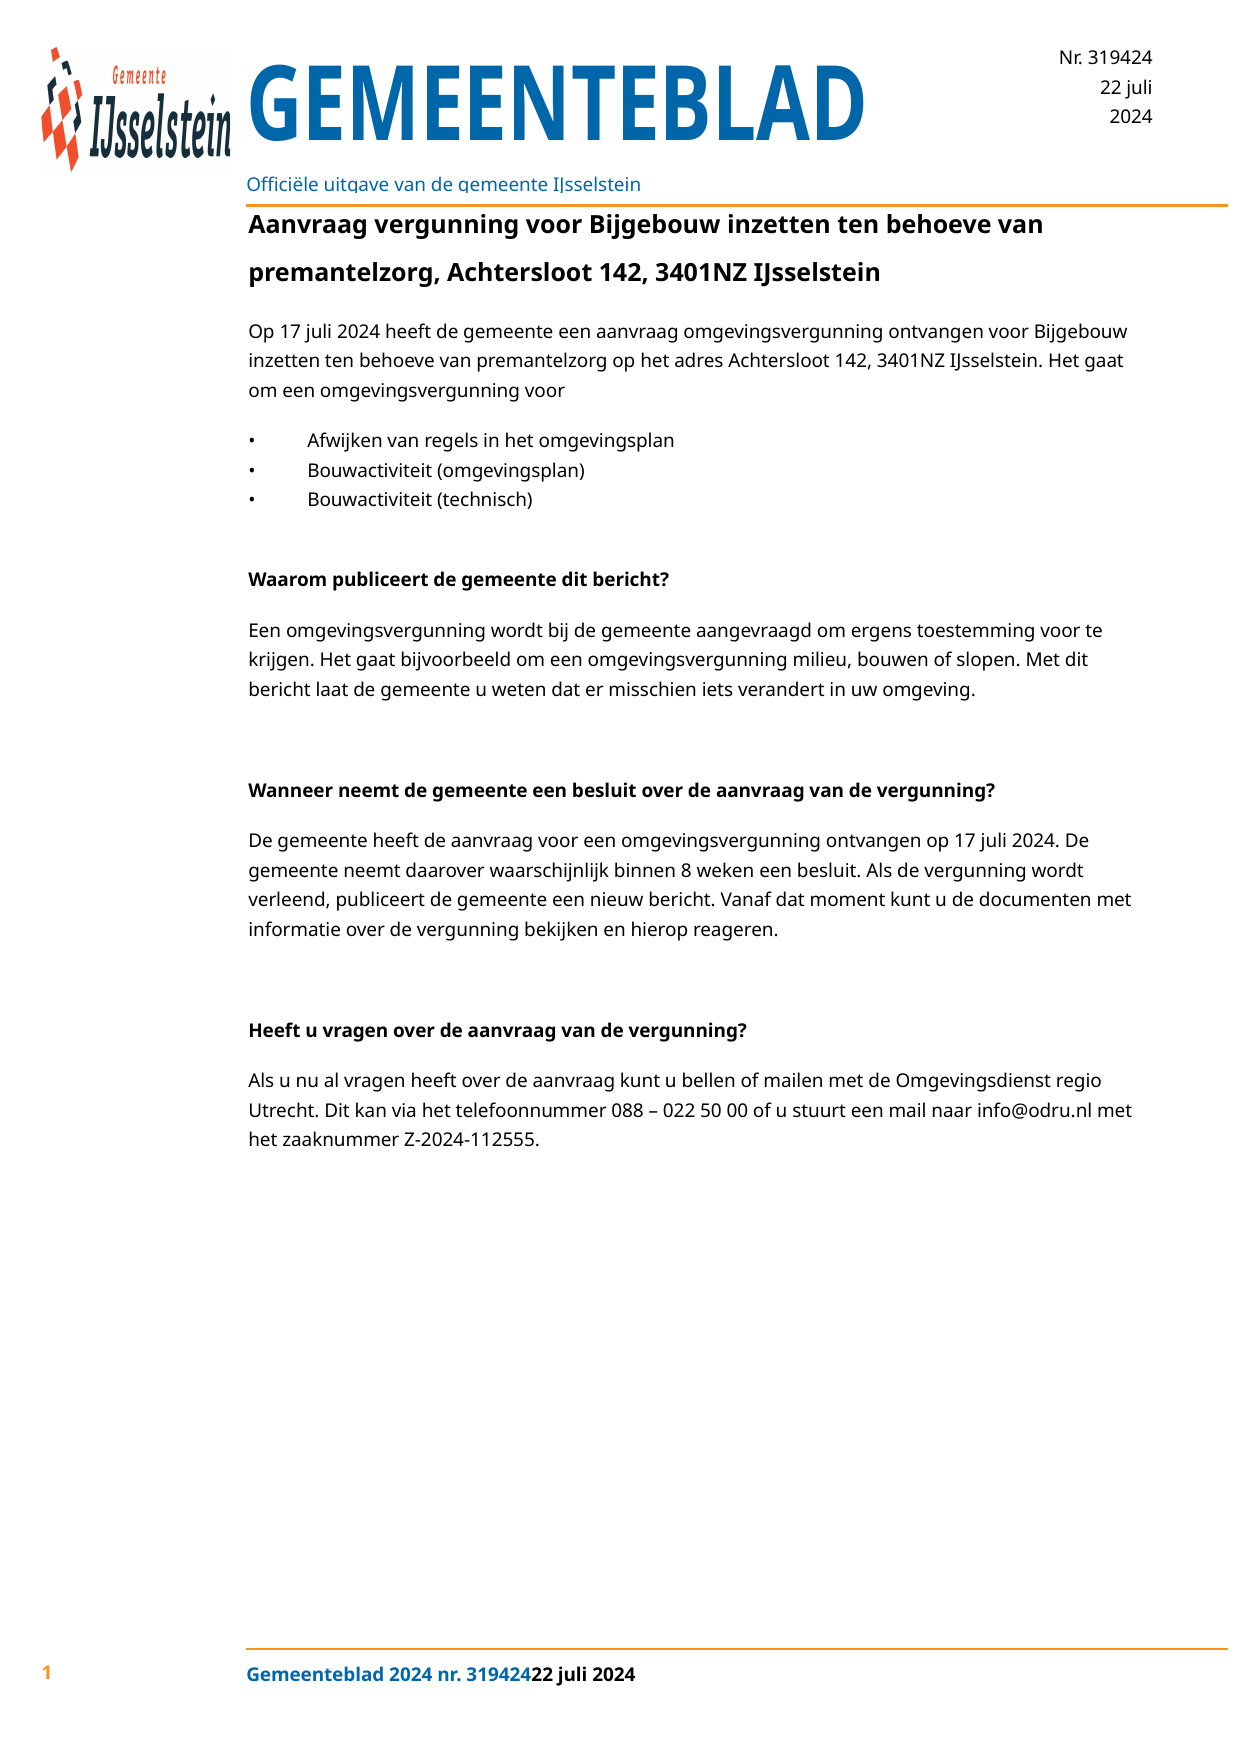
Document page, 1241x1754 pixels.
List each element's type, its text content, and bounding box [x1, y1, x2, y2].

text De gemeente heeft de aanvraag voor een omgevingsvergunning ontvangen op 17 juli 2024. De gemeente neemt daarover waarschijnlijk binnen 8 weken een besluit. Als de vergunning wordt verleend, publiceert de gemeente een nieuw bericht. Vanaf dat moment kunt u de documenten met informatie over de vergunning bekijken en hierop reageren. [248, 827, 1152, 942]
list Afwijken van regels in het omgevingsplan [248, 427, 1152, 453]
text Als u nu al vragen heeft over de aanvraag kunt u bellen of mailen met de Omgevingsdienst regio Utrecht. Dit kan via het telefoonnummer 088 – 022 50 00 of u stuurt een mail naar info@odru.nl met het zaaknummer Z-2024-112555. [248, 1067, 1152, 1152]
text Aanvraag vergunning voor Bijgebouw inzetten ten behoeve van premantelzorg, Achtersloot 142, 3401NZ IJsselstein [248, 207, 1152, 288]
picture [41, 47, 231, 172]
text Op 17 juli 2024 heeft de gemeente een aanvraag omgevingsvergunning ontvangen voor Bijgebouw inzetten ten behoeve van premantelzorg op het adres Achtersloot 142, 3401NZ IJsselstein. Het gaat om een omgevingsvergunning voor [248, 318, 1152, 403]
list Bouwactiviteit (omgevingsplan) [248, 457, 1152, 483]
text Een omgevingsvergunning wordt bij de gemeente aangevraagd om ergens toestemming voor te krijgen. Het gaat bijvoorbeeld om een omgevingsvergunning milieu, bouwen of slopen. Met dit bericht laat de gemeente u weten dat er misschien iets verandert in uw omgeving. [248, 617, 1152, 702]
text Waarom publiceert de gemeente dit bericht? [248, 567, 1152, 592]
list Bouwactiviteit (technisch) [248, 487, 1152, 512]
text Wanneer neemt de gemeente een besluit over de aanvraag van de vergunning? [248, 777, 1152, 803]
text Heeft u vragen over de aanvraag van de vergunning? [248, 1017, 1152, 1043]
